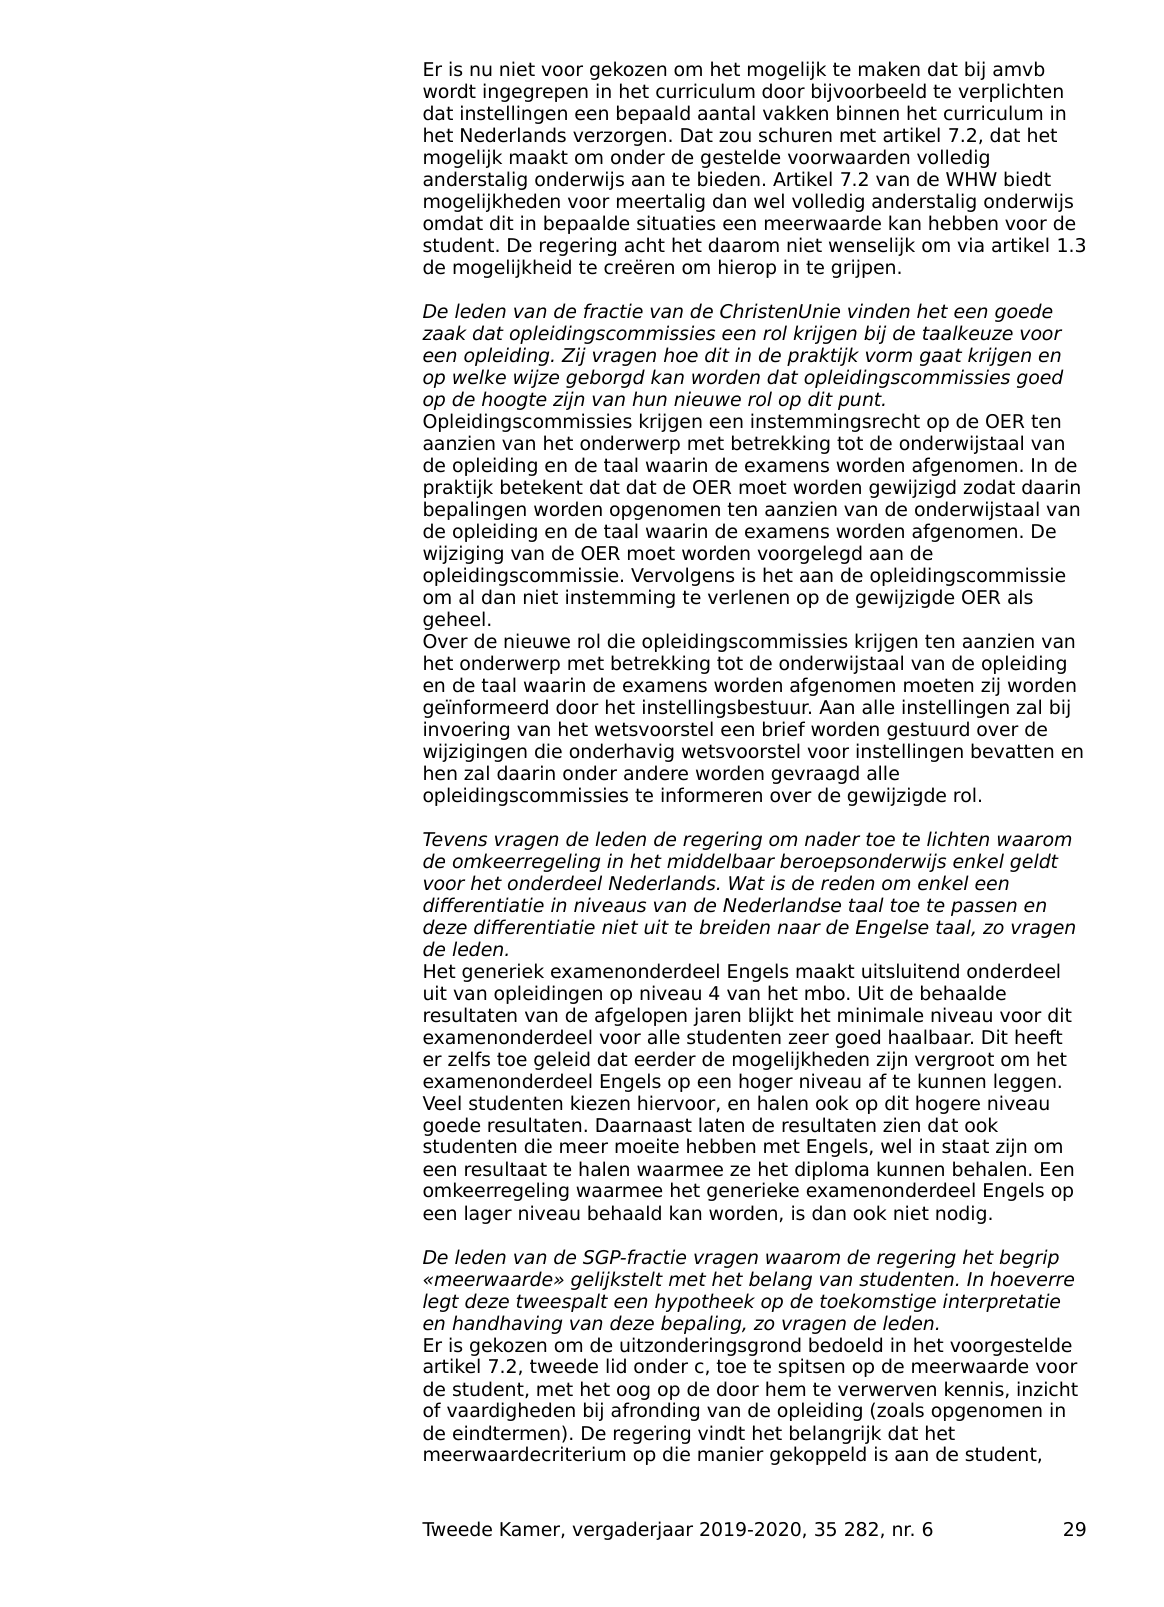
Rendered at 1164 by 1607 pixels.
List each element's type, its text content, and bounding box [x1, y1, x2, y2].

text De leden van de SGP-fractie vragen waarom de regering het begrip «meerwaarde» gelijkstelt met het belang van studenten. In hoeverre legt deze tweespalt een hypotheek op de toekomstige interpretatie en handhaving van deze bepaling, zo vragen de leden. [422, 1247, 1087, 1334]
text Er is gekozen om de uitzonderingsgrond bedoeld in het voorgestelde artikel 7.2, tweede lid onder c, toe te spitsen op de meerwaarde voor de student, met het oog op de door hem te verwerven kennis, inzicht of vaardigheden bij afronding van de opleiding (zoals opgenomen in de eindtermen). De regering vindt het belangrijk dat het meerwaardecriterium op die manier gekoppeld is aan de student, [422, 1334, 1087, 1466]
text Opleidingscommissies krijgen een instemmingsrecht op de OER ten aanzien van het onderwerp met betrekking tot de onderwijstaal van de opleiding en de taal waarin de examens worden afgenomen. In de praktijk betekent dat dat de OER moet worden gewijzigd zodat daarin bepalingen worden opgenomen ten aanzien van de onderwijstaal van de opleiding en de taal waarin de examens worden afgenomen. De wijziging van de OER moet worden voorgelegd aan de opleidingscommissie. Vervolgens is het aan de opleidingscommissie om al dan niet instemming te verlenen op de gewijzigde OER als geheel. [422, 411, 1087, 631]
text Er is nu niet voor gekozen om het mogelijk te maken dat bij amvb wordt ingegrepen in het curriculum door bijvoorbeeld te verplichten dat instellingen een bepaald aantal vakken binnen het curriculum in het Nederlands verzorgen. Dat zou schuren met artikel 7.2, dat het mogelijk maakt om onder de gestelde voorwaarden volledig anderstalig onderwijs aan te bieden. Artikel 7.2 van de WHW biedt mogelijkheden voor meertalig dan wel volledig anderstalig onderwijs omdat dit in bepaalde situaties een meerwaarde kan hebben voor de student. De regering acht het daarom niet wenselijk om via artikel 1.3 de mogelijkheid te creëren om hierop in te grijpen. [422, 59, 1087, 279]
text Tevens vragen de leden de regering om nader toe te lichten waarom de omkeerregeling in het middelbaar beroepsonderwijs enkel geldt voor het onderdeel Nederlands. Wat is de reden om enkel een differentiatie in niveaus van de Nederlandse taal toe te passen en deze differentiatie niet uit te breiden naar de Engelse taal, zo vragen de leden. [422, 829, 1087, 961]
text De leden van de fractie van de ChristenUnie vinden het een goede zaak dat opleidingscommissies een rol krijgen bij de taalkeuze voor een opleiding. Zij vragen hoe dit in de praktijk vorm gaat krijgen en op welke wijze geborgd kan worden dat opleidingscommissies goed op de hoogte zijn van hun nieuwe rol op dit punt. [422, 301, 1087, 411]
text Het generiek examenonderdeel Engels maakt uitsluitend onderdeel uit van opleidingen op niveau 4 van het mbo. Uit de behaalde resultaten van de afgelopen jaren blijkt het minimale niveau voor dit examenonderdeel voor alle studenten zeer goed haalbaar. Dit heeft er zelfs toe geleid dat eerder de mogelijkheden zijn vergroot om het examenonderdeel Engels op een hoger niveau af te kunnen leggen. Veel studenten kiezen hiervoor, en halen ook op dit hogere niveau goede resultaten. Daarnaast laten de resultaten zien dat ook studenten die meer moeite hebben met Engels, wel in staat zijn om een resultaat te halen waarmee ze het diploma kunnen behalen. Een omkeerregeling waarmee het generieke examenonderdeel Engels op een lager niveau behaald kan worden, is dan ook niet nodig. [422, 961, 1087, 1224]
text Over de nieuwe rol die opleidingscommissies krijgen ten aanzien van het onderwerp met betrekking tot de onderwijstaal van de opleiding en de taal waarin de examens worden afgenomen moeten zij worden geïnformeerd door het instellingsbestuur. Aan alle instellingen zal bij invoering van het wetsvoorstel een brief worden gestuurd over de wijzigingen die onderhavig wetsvoorstel voor instellingen bevatten en hen zal daarin onder andere worden gevraagd alle opleidingscommissies te informeren over de gewijzigde rol. [422, 631, 1087, 807]
